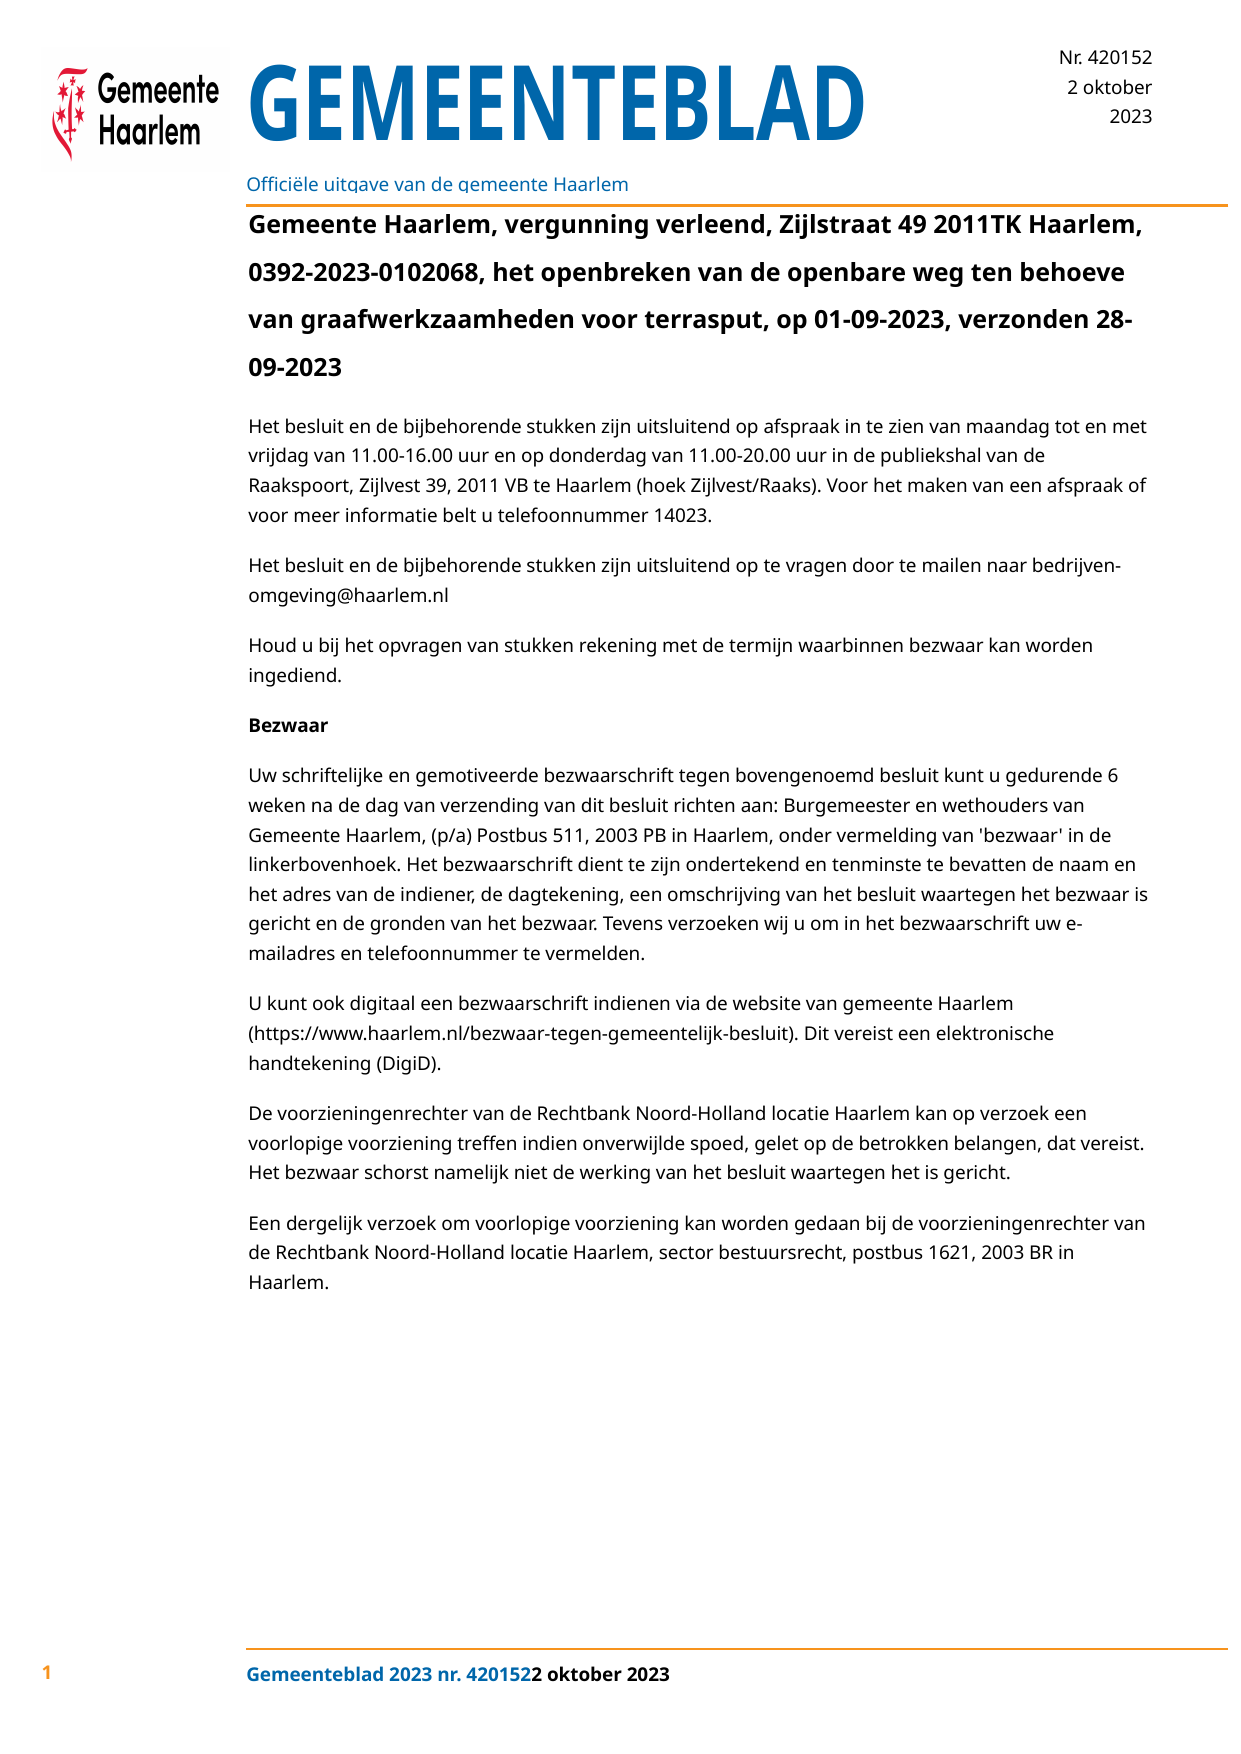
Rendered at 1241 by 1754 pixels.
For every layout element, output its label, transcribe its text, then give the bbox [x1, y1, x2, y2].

text Houd u bij het opvragen van stukken rekening met de termijn waarbinnen bezwaar kan worden ingediend. [248, 632, 1152, 688]
text U kunt ook digitaal een bezwaarschrift indienen via de website van gemeente Haarlem (https://www.haarlem.nl/bezwaar-tegen-gemeentelijk-besluit). Dit vereist een elektronische handtekening (DigiD). [248, 991, 1152, 1076]
picture [41, 47, 231, 172]
text Gemeente Haarlem, vergunning verleend, Zijlstraat 49 2011TK Haarlem, 0392-2023-0102068, het openbreken van de openbare weg ten behoeve van graafwerkzaamheden voor terrasput, op 01-09-2023, verzonden 28-09-2023 [248, 207, 1152, 384]
text De voorzieningenrechter van de Rechtbank Noord-Holland locatie Haarlem kan op verzoek een voorlopige voorziening treffen indien onverwijlde spoed, gelet op de betrokken belangen, dat vereist. Het bezwaar schorst namelijk niet de werking van het besluit waartegen het is gericht. [248, 1100, 1152, 1185]
text Het besluit en de bijbehorende stukken zijn uitsluitend op te vragen door te mailen naar bedrijven-omgeving@haarlem.nl [248, 552, 1152, 608]
text Uw schriftelijke en gemotiveerde bezwaarschrift tegen bovengenoemd besluit kunt u gedurende 6 weken na de dag van verzending van dit besluit richten aan: Burgemeester en wethouders van Gemeente Haarlem, (p/a) Postbus 511, 2003 PB in Haarlem, onder vermelding van 'bezwaar' in de linkerbovenhoek. Het bezwaarschrift dient te zijn ondertekend en tenminste te bevatten de naam en het adres van de indiener, de dagtekening, een omschrijving van het besluit waartegen het bezwaar is gericht en de gronden van het bezwaar. Tevens verzoeken wij u om in het bezwaarschrift uw e-mailadres en telefoonnummer te vermelden. [248, 763, 1152, 966]
text Bezwaar [248, 712, 1152, 738]
text Het besluit en de bijbehorende stukken zijn uitsluitend op afspraak in te zien van maandag tot en met vrijdag van 11.00-16.00 uur en op donderdag van 11.00-20.00 uur in de publiekshal van de Raakspoort, Zijlvest 39, 2011 VB te Haarlem (hoek Zijlvest/Raaks). Voor het maken van een afspraak of voor meer informatie belt u telefoonnummer 14023. [248, 413, 1152, 528]
text Een dergelijk verzoek om voorlopige voorziening kan worden gedaan bij de voorzieningenrechter van de Rechtbank Noord-Holland locatie Haarlem, sector bestuursrecht, postbus 1621, 2003 BR in Haarlem. [248, 1210, 1152, 1295]
